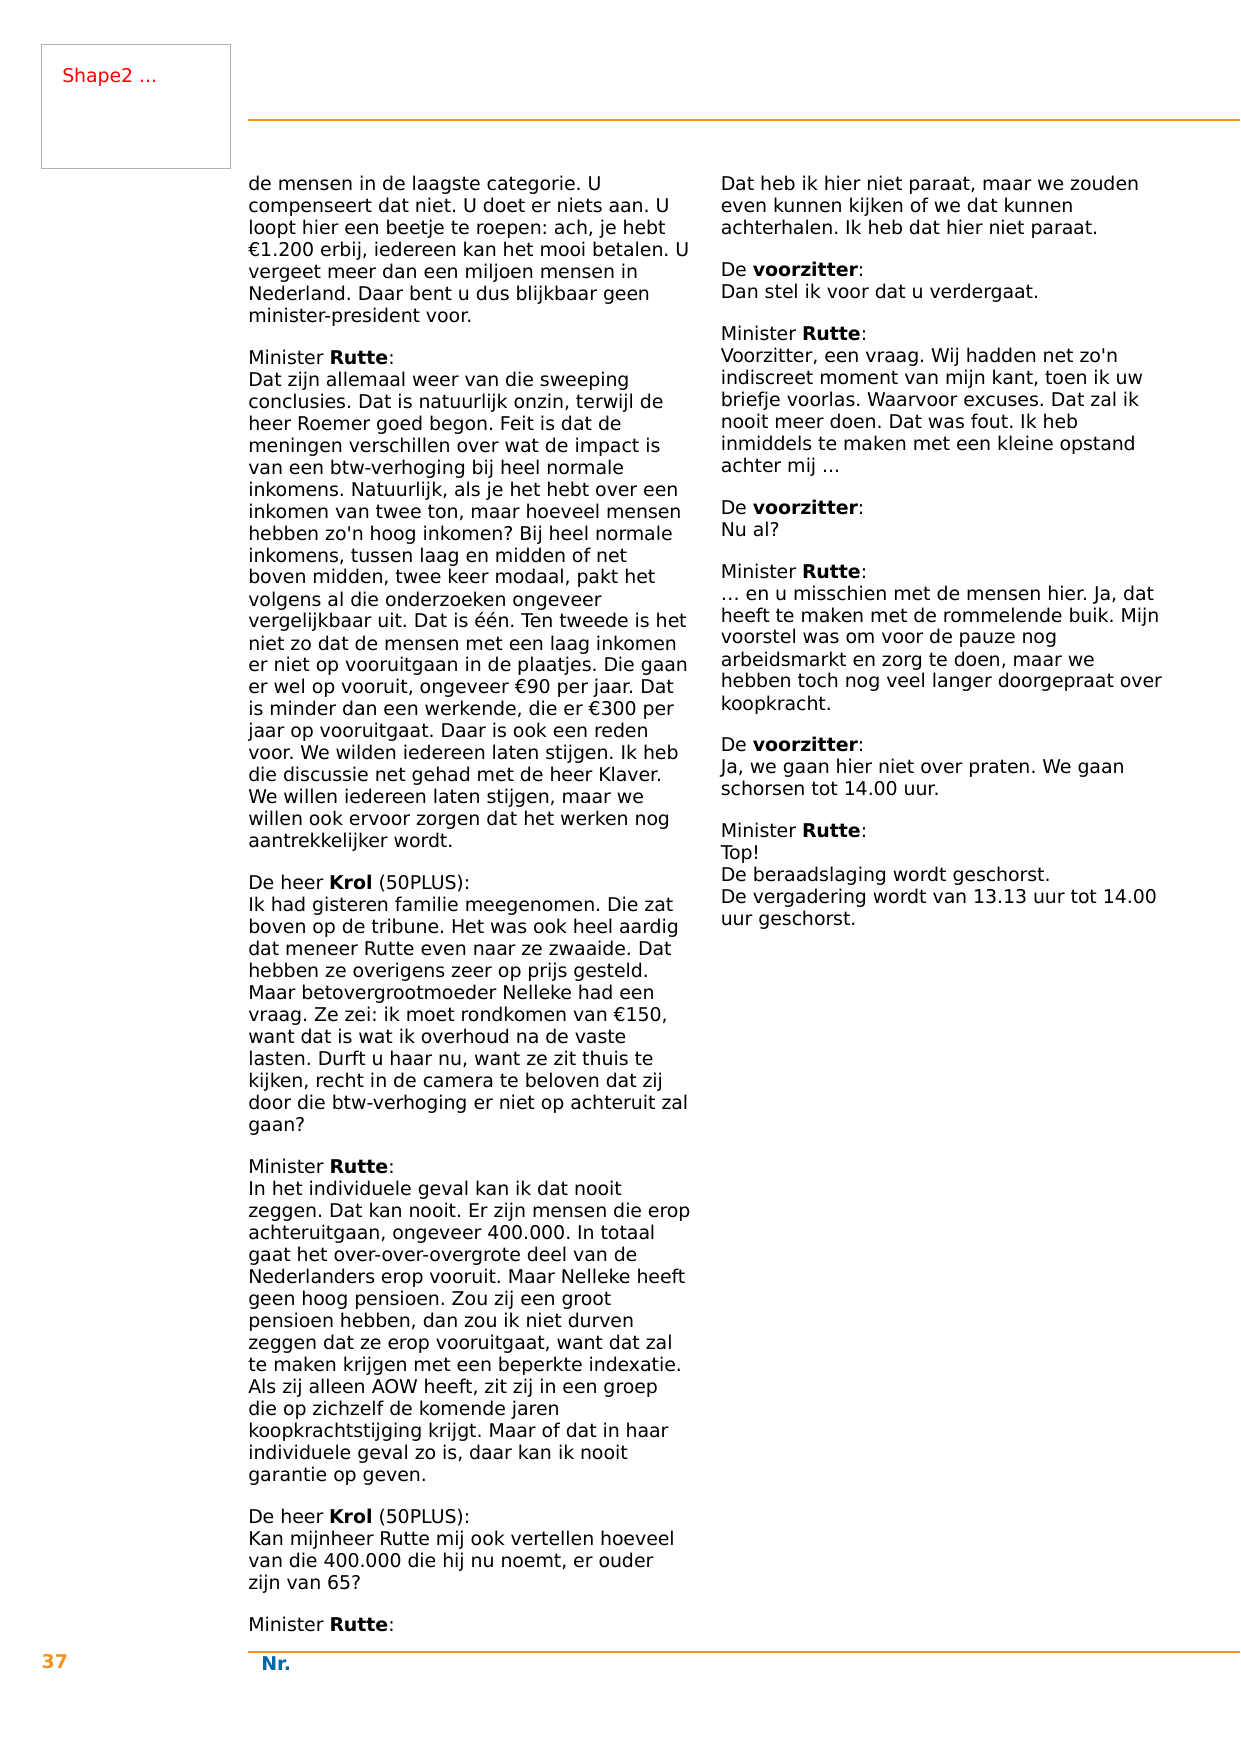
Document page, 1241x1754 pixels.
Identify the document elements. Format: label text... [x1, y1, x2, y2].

text Minister Rutte: [248, 1613, 691, 1636]
text Minister Rutte: [721, 323, 1163, 345]
text Dat heb ik hier niet paraat, maar we zouden even kunnen kijken of we dat kunnen achterhalen. Ik heb dat hier niet paraat. [721, 173, 1163, 239]
text De heer Krol (50PLUS): [248, 1506, 691, 1528]
text Top! [721, 842, 1163, 864]
text De beraadslaging wordt geschorst. [721, 864, 1163, 886]
text De vergadering wordt van 13.13 uur tot 14.00 uur geschorst. [721, 886, 1163, 930]
text De heer Krol (50PLUS): [248, 872, 691, 894]
text … en u misschien met de mensen hier. Ja, dat heeft te maken met de rommelende buik. Mijn voorstel was om voor de pauze nog arbeidsmarkt en zorg te doen, maar we hebben toch nog veel langer doorgepraat over koopkracht. [721, 582, 1163, 714]
text Dan stel ik voor dat u verdergaat. [721, 281, 1163, 303]
text Minister Rutte: [248, 347, 691, 369]
text Voorzitter, een vraag. Wij hadden net zo'n indiscreet moment van mijn kant, toen ik uw briefje voorlas. Waarvoor excuses. Dat zal ik nooit meer doen. Dat was fout. Ik heb inmiddels te maken met een kleine opstand achter mij ... [721, 345, 1163, 477]
text Minister Rutte: [721, 561, 1163, 582]
text Ik had gisteren familie meegenomen. Die zat boven op de tribune. Het was ook heel aardig dat meneer Rutte even naar ze zwaaide. Dat hebben ze overigens zeer op prijs gesteld. Maar betovergrootmoeder Nelleke had een vraag. Ze zei: ik moet rondkomen van €150, want dat is wat ik overhoud na de vaste lasten. Durft u haar nu, want ze zit thuis te kijken, recht in de camera te beloven dat zij door die btw-verhoging er niet op achteruit zal gaan? [248, 894, 691, 1136]
text Nu al? [721, 518, 1163, 541]
text Minister Rutte: [721, 820, 1163, 842]
text Ja, we gaan hier niet over praten. We gaan schorsen tot 14.00 uur. [721, 756, 1163, 800]
text de mensen in de laagste categorie. U compenseert dat niet. U doet er niets aan. U loopt hier een beetje te roepen: ach, je hebt €1.200 erbij, iedereen kan het mooi betalen. U vergeet meer dan een miljoen mensen in Nederland. Daar bent u dus blijkbaar geen minister-president voor. [248, 173, 691, 327]
text De voorzitter: [721, 734, 1163, 756]
text De voorzitter: [721, 259, 1163, 281]
text Minister Rutte: [248, 1156, 691, 1178]
text In het individuele geval kan ik dat nooit zeggen. Dat kan nooit. Er zijn mensen die erop achteruitgaan, ongeveer 400.000. In totaal gaat het over-over-overgrote deel van de Nederlanders erop vooruit. Maar Nelleke heeft geen hoog pensioen. Zou zij een groot pensioen hebben, dan zou ik niet durven zeggen dat ze erop vooruitgaat, want dat zal te maken krijgen met een beperkte indexatie. Als zij alleen AOW heeft, zit zij in een groep die op zichzelf de komende jaren koopkrachtstijging krijgt. Maar of dat in haar individuele geval zo is, daar kan ik nooit garantie op geven. [248, 1178, 691, 1486]
text De voorzitter: [721, 497, 1163, 518]
text Kan mijnheer Rutte mij ook vertellen hoeveel van die 400.000 die hij nu noemt, er ouder zijn van 65? [248, 1528, 691, 1593]
text Dat zijn allemaal weer van die sweeping conclusies. Dat is natuurlijk onzin, terwijl de heer Roemer goed begon. Feit is dat de meningen verschillen over wat de impact is van een btw-verhoging bij heel normale inkomens. Natuurlijk, als je het hebt over een inkomen van twee ton, maar hoeveel mensen hebben zo'n hoog inkomen? Bij heel normale inkomens, tussen laag en midden of net boven midden, twee keer modaal, pakt het volgens al die onderzoeken ongeveer vergelijkbaar uit. Dat is één. Ten tweede is het niet zo dat de mensen met een laag inkomen er niet op vooruitgaan in de plaatjes. Die gaan er wel op vooruit, ongeveer €90 per jaar. Dat is minder dan een werkende, die er €300 per jaar op vooruitgaat. Daar is ook een reden voor. We wilden iedereen laten stijgen. Ik heb die discussie net gehad met de heer Klaver. We willen iedereen laten stijgen, maar we willen ook ervoor zorgen dat het werken nog aantrekkelijker wordt. [248, 369, 691, 852]
